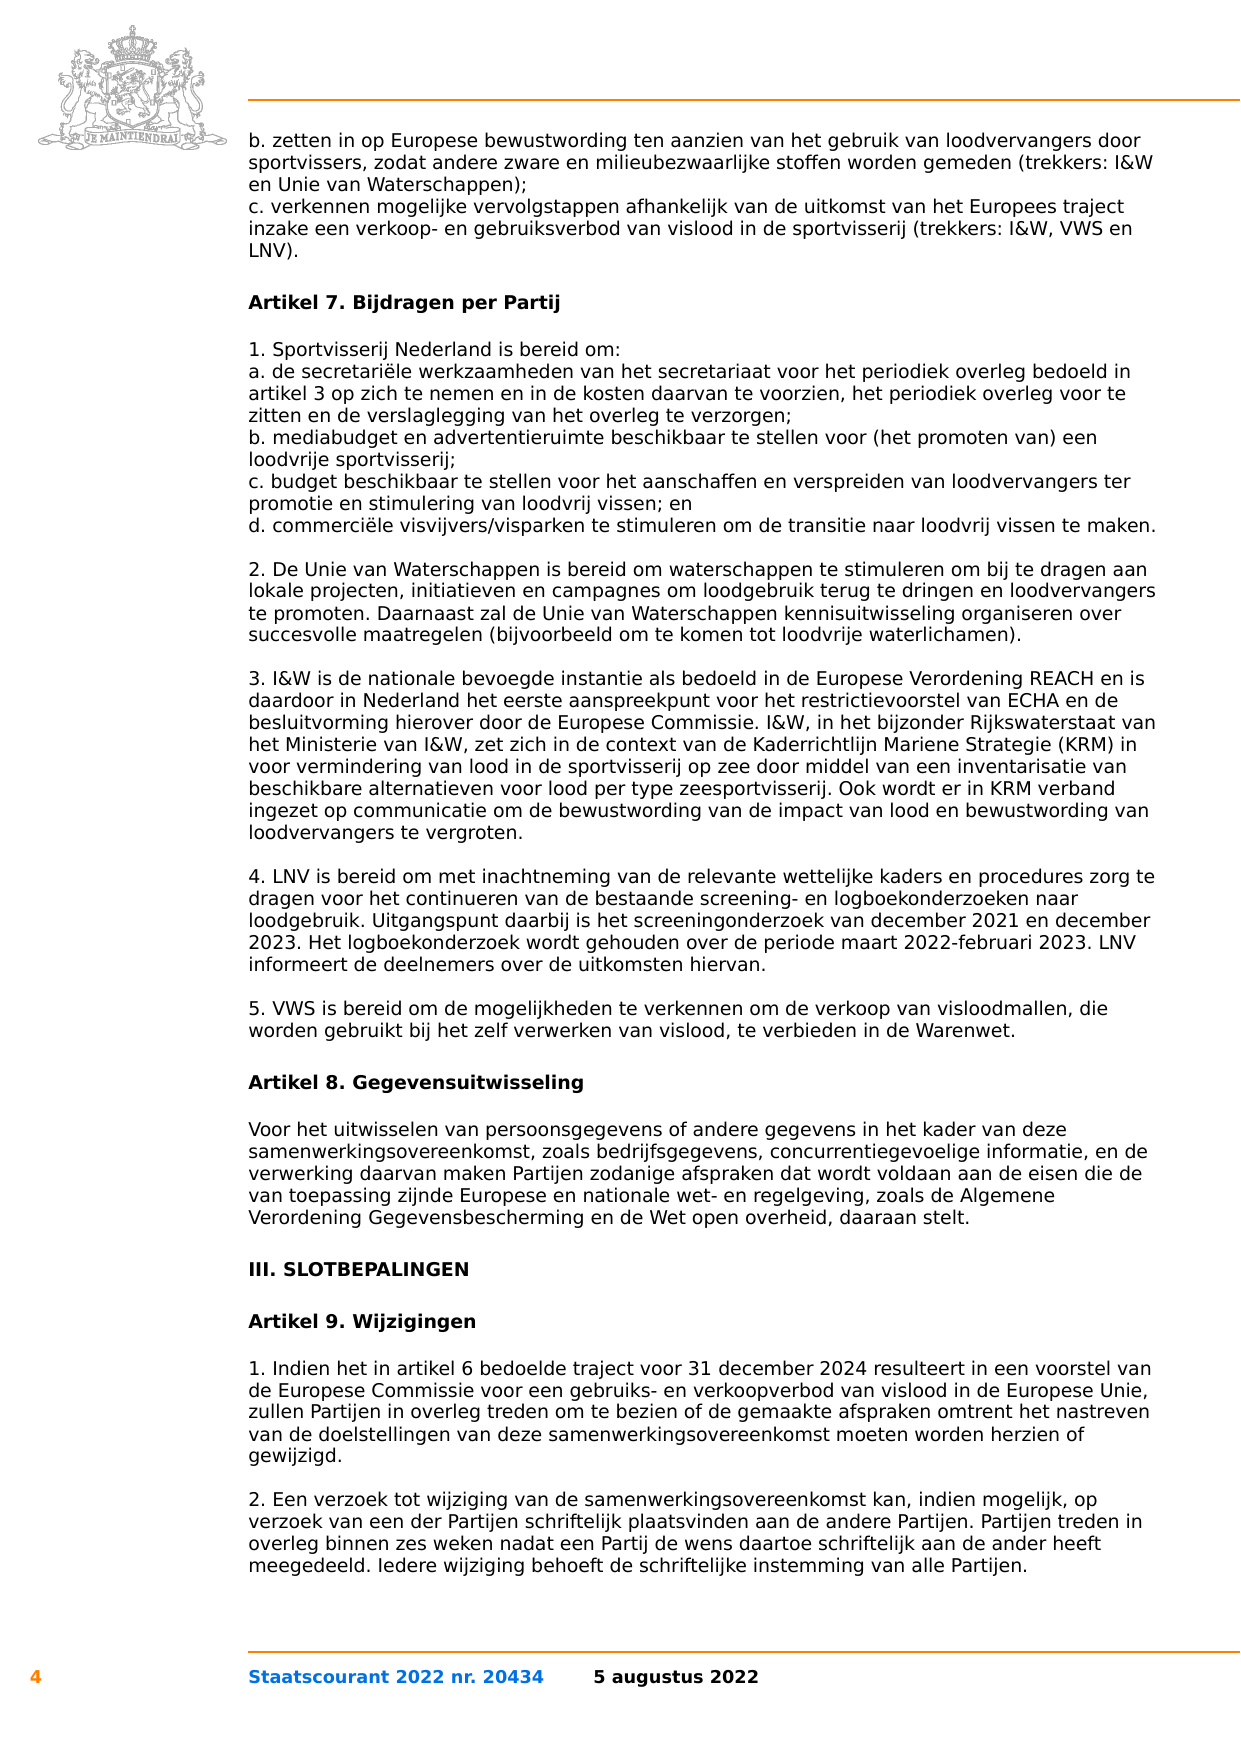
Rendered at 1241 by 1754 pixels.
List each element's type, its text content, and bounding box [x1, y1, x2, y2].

text 1. Sportvisserij Nederland is bereid om: [248, 339, 1163, 361]
text 5. VWS is bereid om de mogelijkheden te verkennen om de verkoop van visloodmallen, die worden gebruikt bij het zelf verwerken van vislood, te verbieden in de Warenwet. [248, 998, 1163, 1042]
text d. commerciële visvijvers/visparken te stimuleren om de transitie naar loodvrij vissen te maken. [248, 514, 1163, 537]
text 1. Indien het in artikel 6 bedoelde traject voor 31 december 2024 resulteert in een voorstel van de Europese Commissie voor een gebruiks- en verkoopverbod van vislood in de Europese Unie, zullen Partijen in overleg treden om te bezien of de gemaakte afspraken omtrent het nastreven van de doelstellingen van deze samenwerkingsovereenkomst moeten worden herzien of gewijzigd. [248, 1357, 1163, 1467]
text 4. LNV is bereid om met inachtneming van de relevante wettelijke kaders en procedures zorg te dragen voor het continueren van de bestaande screening- en logboekonderzoeken naar loodgebruik. Uitgangspunt daarbij is het screeningonderzoek van december 2021 en december 2023. Het logboekonderzoek wordt gehouden over de periode maart 2022-februari 2023. LNV informeert de deelnemers over de uitkomsten hiervan. [248, 866, 1163, 976]
subtitle Artikel 9. Wijzigingen [248, 1311, 1163, 1332]
text c. verkennen mogelijke vervolgstappen afhankelijk van de uitkomst van het Europees traject inzake een verkoop- en gebruiksverbod van vislood in de sportvisserij (trekkers: I&W, VWS en LNV). [248, 196, 1163, 262]
text Voor het uitwisselen van persoonsgegevens of andere gegevens in het kader van deze samenwerkingsovereenkomst, zoals bedrijfsgegevens, concurrentiegevoelige informatie, en de verwerking daarvan maken Partijen zodanige afspraken dat wordt voldaan aan de eisen die de van toepassing zijnde Europese en nationale wet- en regelgeving, zoals de Algemene Verordening Gegevensbescherming en de Wet open overheid, daaraan stelt. [248, 1119, 1163, 1228]
text a. de secretariële werkzaamheden van het secretariaat voor het periodiek overleg bedoeld in artikel 3 op zich te nemen en in de kosten daarvan te voorzien, het periodiek overleg voor te zitten en de verslaglegging van het overleg te verzorgen; [248, 361, 1163, 427]
text 3. I&W is de nationale bevoegde instantie als bedoeld in de Europese Verordening REACH en is daardoor in Nederland het eerste aanspreekpunt voor het restrictievoorstel van ECHA en de besluitvorming hierover door de Europese Commissie. I&W, in het bijzonder Rijkswaterstaat van het Ministerie van I&W, zet zich in de context van de Kaderrichtlijn Mariene Strategie (KRM) in voor vermindering van lood in de sportvisserij op zee door middel van een inventarisatie van beschikbare alternatieven voor lood per type zeesportvisserij. Ook wordt er in KRM verband ingezet op communicatie om de bewustwording van de impact van lood en bewustwording van loodvervangers te vergroten. [248, 668, 1163, 844]
text b. zetten in op Europese bewustwording ten aanzien van het gebruik van loodvervangers door sportvissers, zodat andere zware en milieubezwaarlijke stoffen worden gemeden (trekkers: I&W en Unie van Waterschappen); [248, 130, 1163, 196]
subtitle Artikel 7. Bijdragen per Partij [248, 292, 1163, 314]
picture [38, 25, 227, 150]
subtitle III. SLOTBEPALINGEN [248, 1258, 1163, 1281]
text c. budget beschikbaar te stellen voor het aanschaffen en verspreiden van loodvervangers ter promotie en stimulering van loodvrij vissen; en [248, 471, 1163, 514]
text 2. De Unie van Waterschappen is bereid om waterschappen te stimuleren om bij te dragen aan lokale projecten, initiatieven en campagnes om loodgebruik terug te dringen en loodvervangers te promoten. Daarnaast zal de Unie van Waterschappen kennisuitwisseling organiseren over succesvolle maatregelen (bijvoorbeeld om te komen tot loodvrije waterlichamen). [248, 558, 1163, 646]
text 2. Een verzoek tot wijziging van de samenwerkingsovereenkomst kan, indien mogelijk, op verzoek van een der Partijen schriftelijk plaatsvinden aan de andere Partijen. Partijen treden in overleg binnen zes weken nadat een Partij de wens daartoe schriftelijk aan de ander heeft meegedeeld. Iedere wijziging behoeft de schriftelijke instemming van alle Partijen. [248, 1489, 1163, 1577]
subtitle Artikel 8. Gegevensuitwisseling [248, 1072, 1163, 1094]
text b. mediabudget en advertentieruimte beschikbaar te stellen voor (het promoten van) een loodvrije sportvisserij; [248, 427, 1163, 471]
